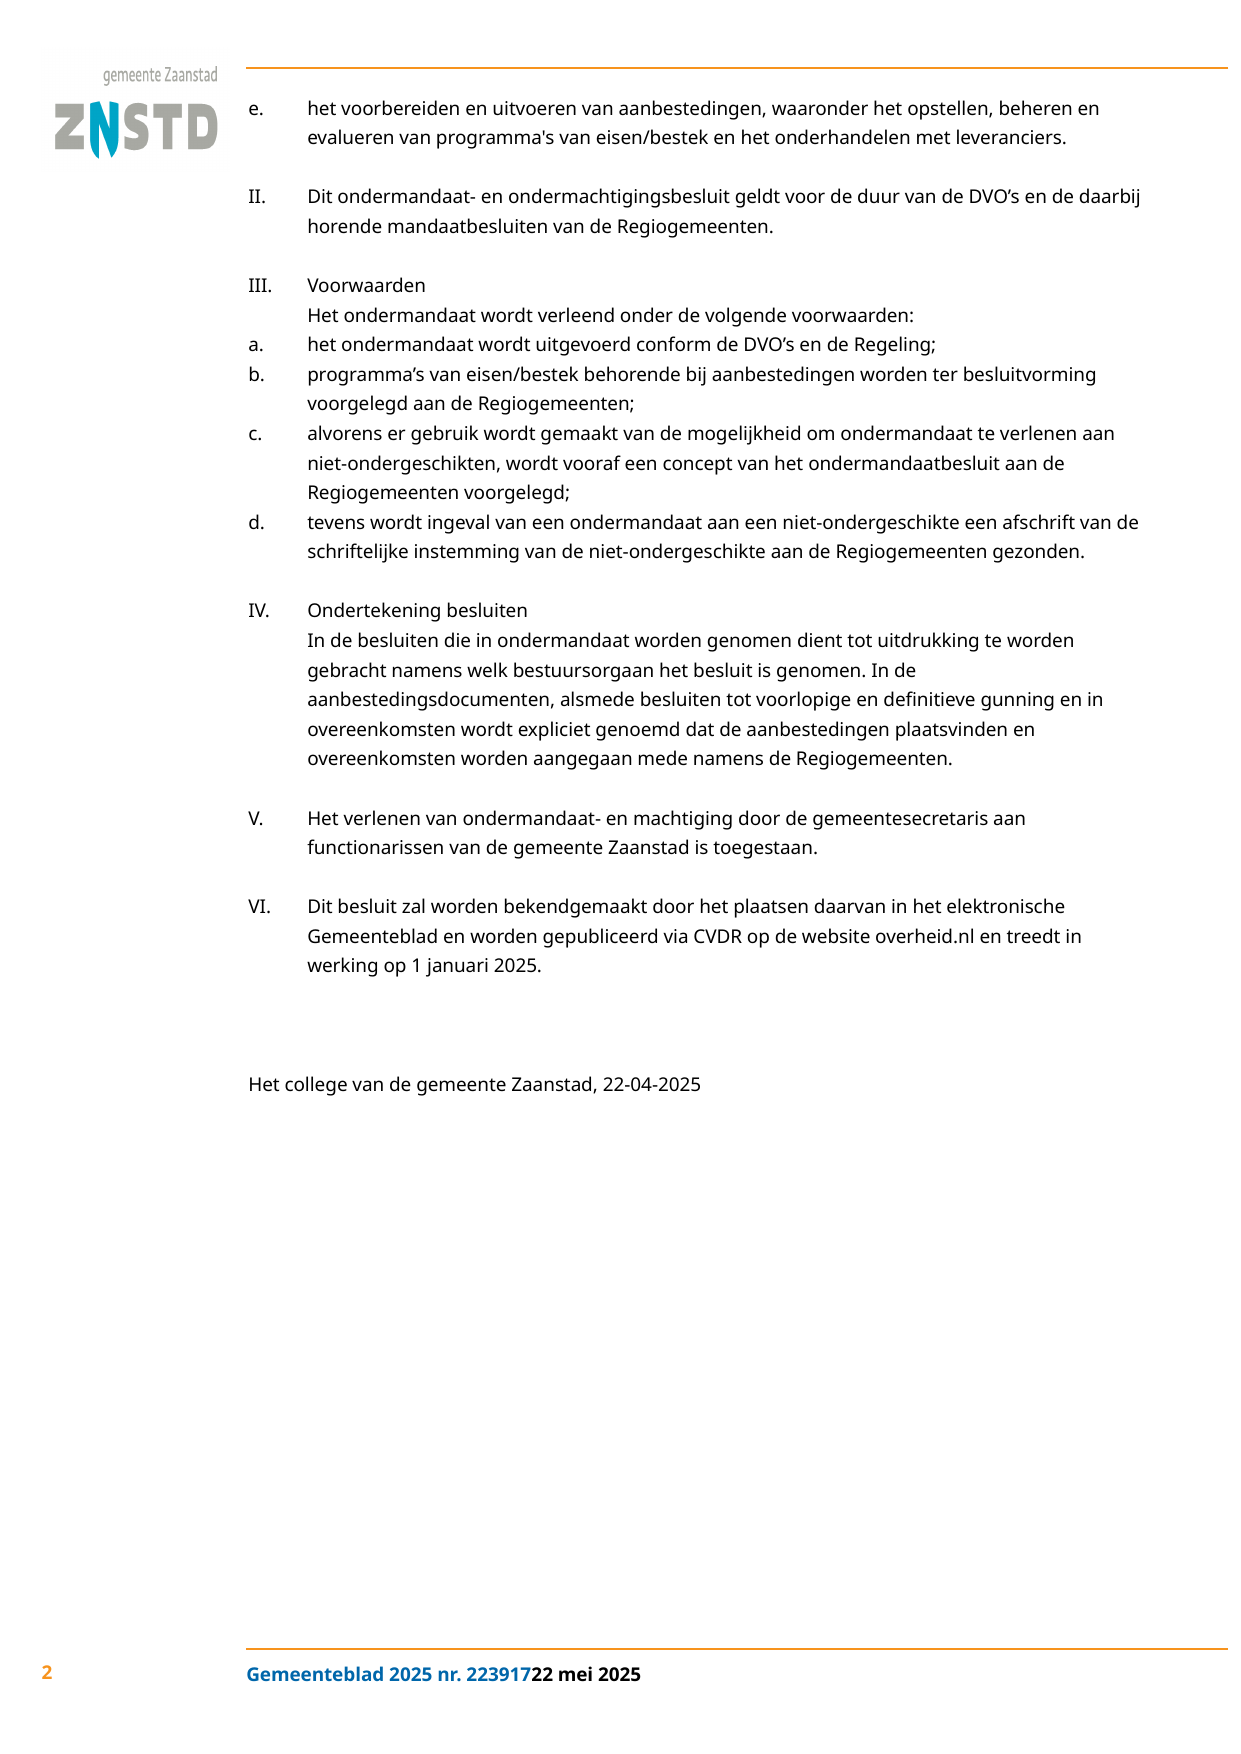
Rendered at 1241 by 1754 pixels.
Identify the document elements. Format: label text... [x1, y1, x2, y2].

list Het verlenen van ondermandaat- en machtiging door de gemeentesecretaris aan functionarissen van de gemeente Zaanstad is toegestaan. [248, 805, 1152, 860]
list Het ondermandaat wordt verleend onder de volgende voorwaarden: [248, 302, 1152, 328]
list Voorwaarden [248, 272, 1152, 298]
list alvorens er gebruik wordt gemaakt van de mogelijkheid om ondermandaat te verlenen aan niet-ondergeschikten, wordt vooraf een concept van het ondermandaatbesluit aan de Regiogemeenten voorgelegd; [248, 420, 1152, 505]
picture [41, 47, 231, 172]
list Dit ondermandaat- en ondermachtigingsbesluit geldt voor de duur van de DVO’s en de daarbij horende mandaatbesluiten van de Regiogemeenten. [248, 183, 1152, 239]
list In de besluiten die in ondermandaat worden genomen dient tot uitdrukking te worden gebracht namens welk bestuursorgaan het besluit is genomen. In de aanbestedingsdocumenten, alsmede besluiten tot voorlopige en definitieve gunning en in overeenkomsten wordt expliciet genoemd dat de aanbestedingen plaatsvinden en overeenkomsten worden aangegaan mede namens de Regiogemeenten. [248, 627, 1152, 771]
list tevens wordt ingeval van een ondermandaat aan een niet-ondergeschikte een afschrift van de schriftelijke instemming van de niet-ondergeschikte aan de Regiogemeenten gezonden. [248, 509, 1152, 564]
list Ondertekening besluiten [248, 598, 1152, 623]
list het voorbereiden en uitvoeren van aanbestedingen, waaronder het opstellen, beheren en evalueren van programma's van eisen/bestek en het onderhandelen met leveranciers. [248, 95, 1152, 150]
list het ondermandaat wordt uitgevoerd conform de DVO’s en de Regeling; [248, 331, 1152, 357]
list Dit besluit zal worden bekendgemaakt door het plaatsen daarvan in het elektronische Gemeenteblad en worden gepubliceerd via CVDR op de website overheid.nl en treedt in werking op 1 januari 2025. [248, 893, 1152, 978]
list programma’s van eisen/bestek behorende bij aanbestedingen worden ter besluitvorming voorgelegd aan de Regiogemeenten; [248, 361, 1152, 416]
text Het college van de gemeente Zaanstad, 22-04-2025 [248, 1071, 1152, 1097]
